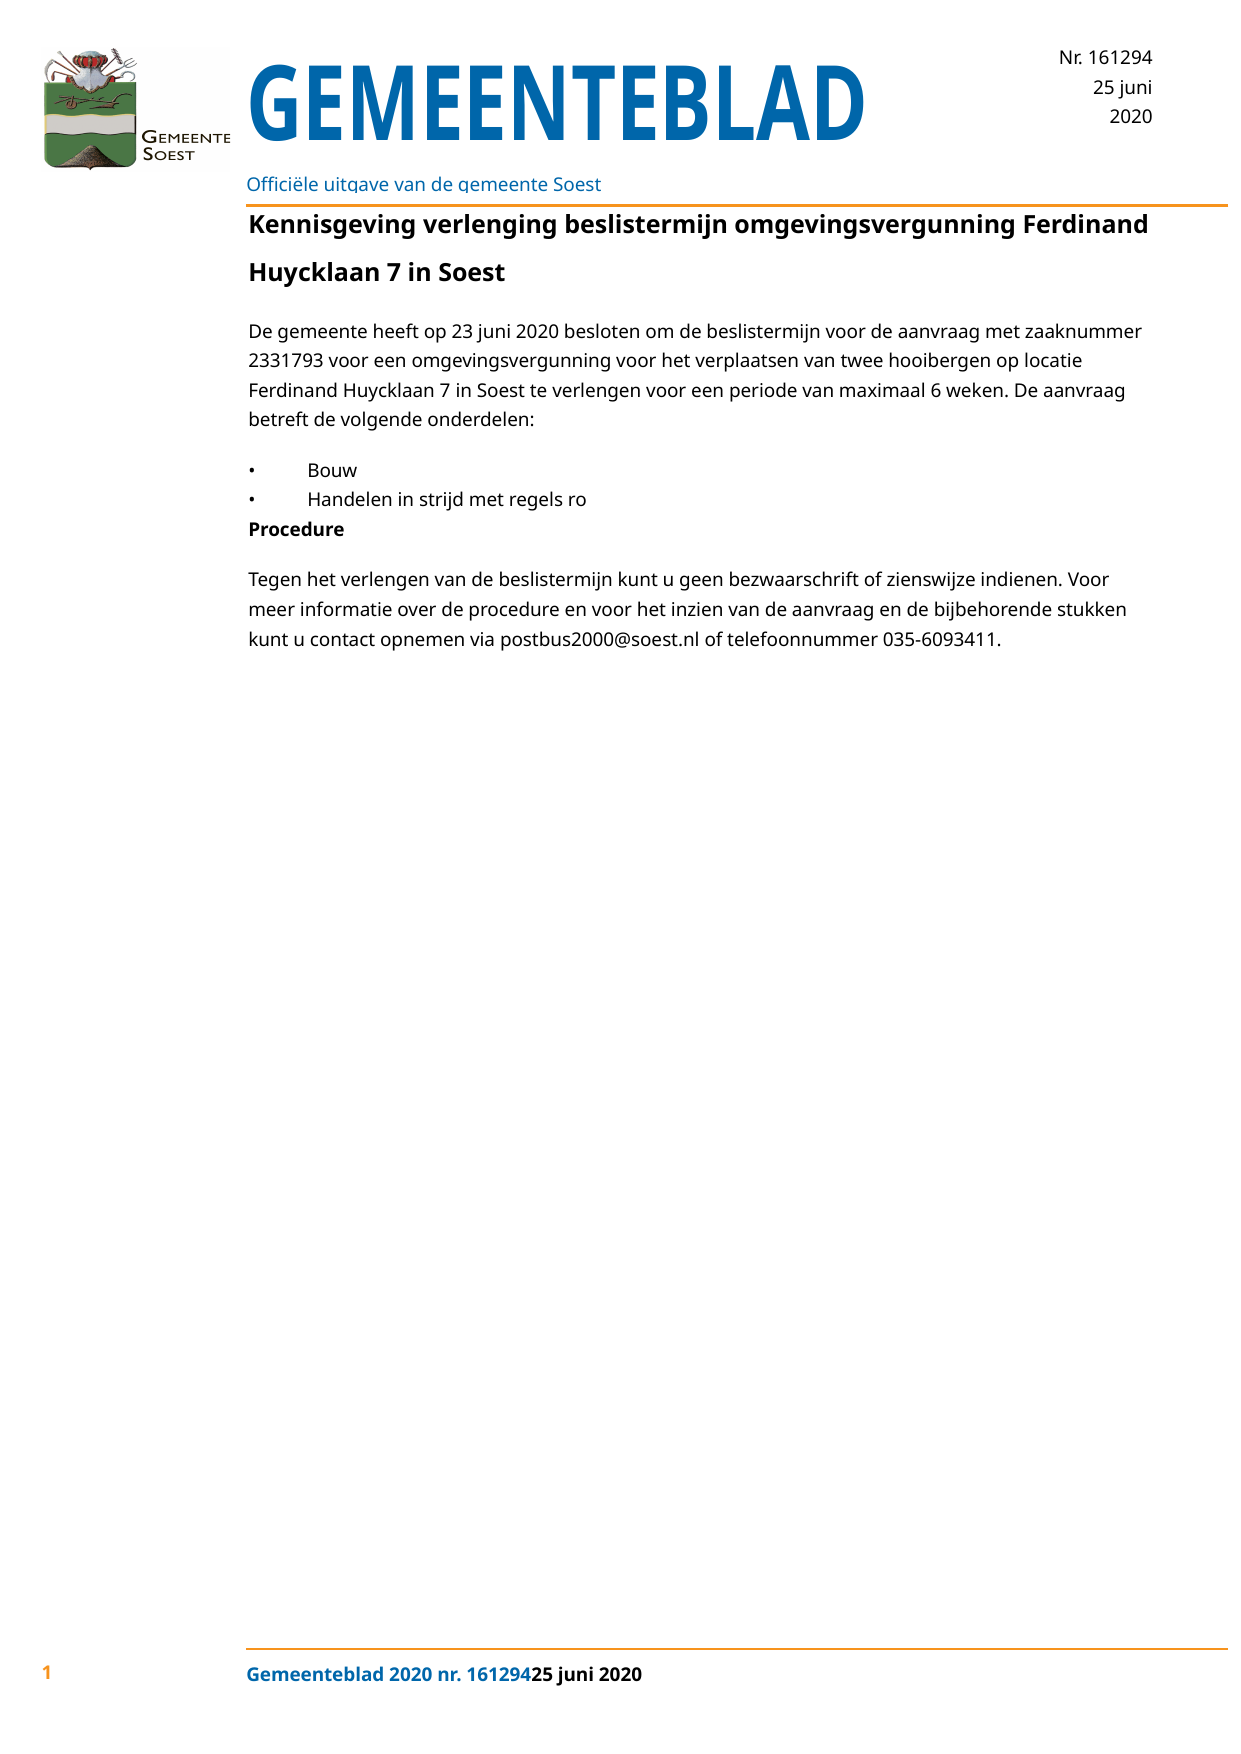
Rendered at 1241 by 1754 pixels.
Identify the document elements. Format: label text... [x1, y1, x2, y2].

picture [41, 47, 231, 172]
list Handelen in strijd met regels ro [248, 487, 1152, 512]
text Tegen het verlengen van de beslistermijn kunt u geen bezwaarschrift of zienswijze indienen. Voor meer informatie over de procedure en voor het inzien van de aanvraag en de bijbehorende stukken kunt u contact opnemen via postbus2000@soest.nl of telefoonnummer 035-6093411. [248, 567, 1152, 652]
text Kennisgeving verlenging beslistermijn omgevingsvergunning Ferdinand Huycklaan 7 in Soest [248, 207, 1152, 288]
list Bouw [248, 457, 1152, 483]
text Procedure [248, 516, 1152, 542]
text De gemeente heeft op 23 juni 2020 besloten om de beslistermijn voor de aanvraag met zaaknummer 2331793 voor een omgevingsvergunning voor het verplaatsen van twee hooibergen op locatie Ferdinand Huycklaan 7 in Soest te verlengen voor een periode van maximaal 6 weken. De aanvraag betreft de volgende onderdelen: [248, 318, 1152, 432]
